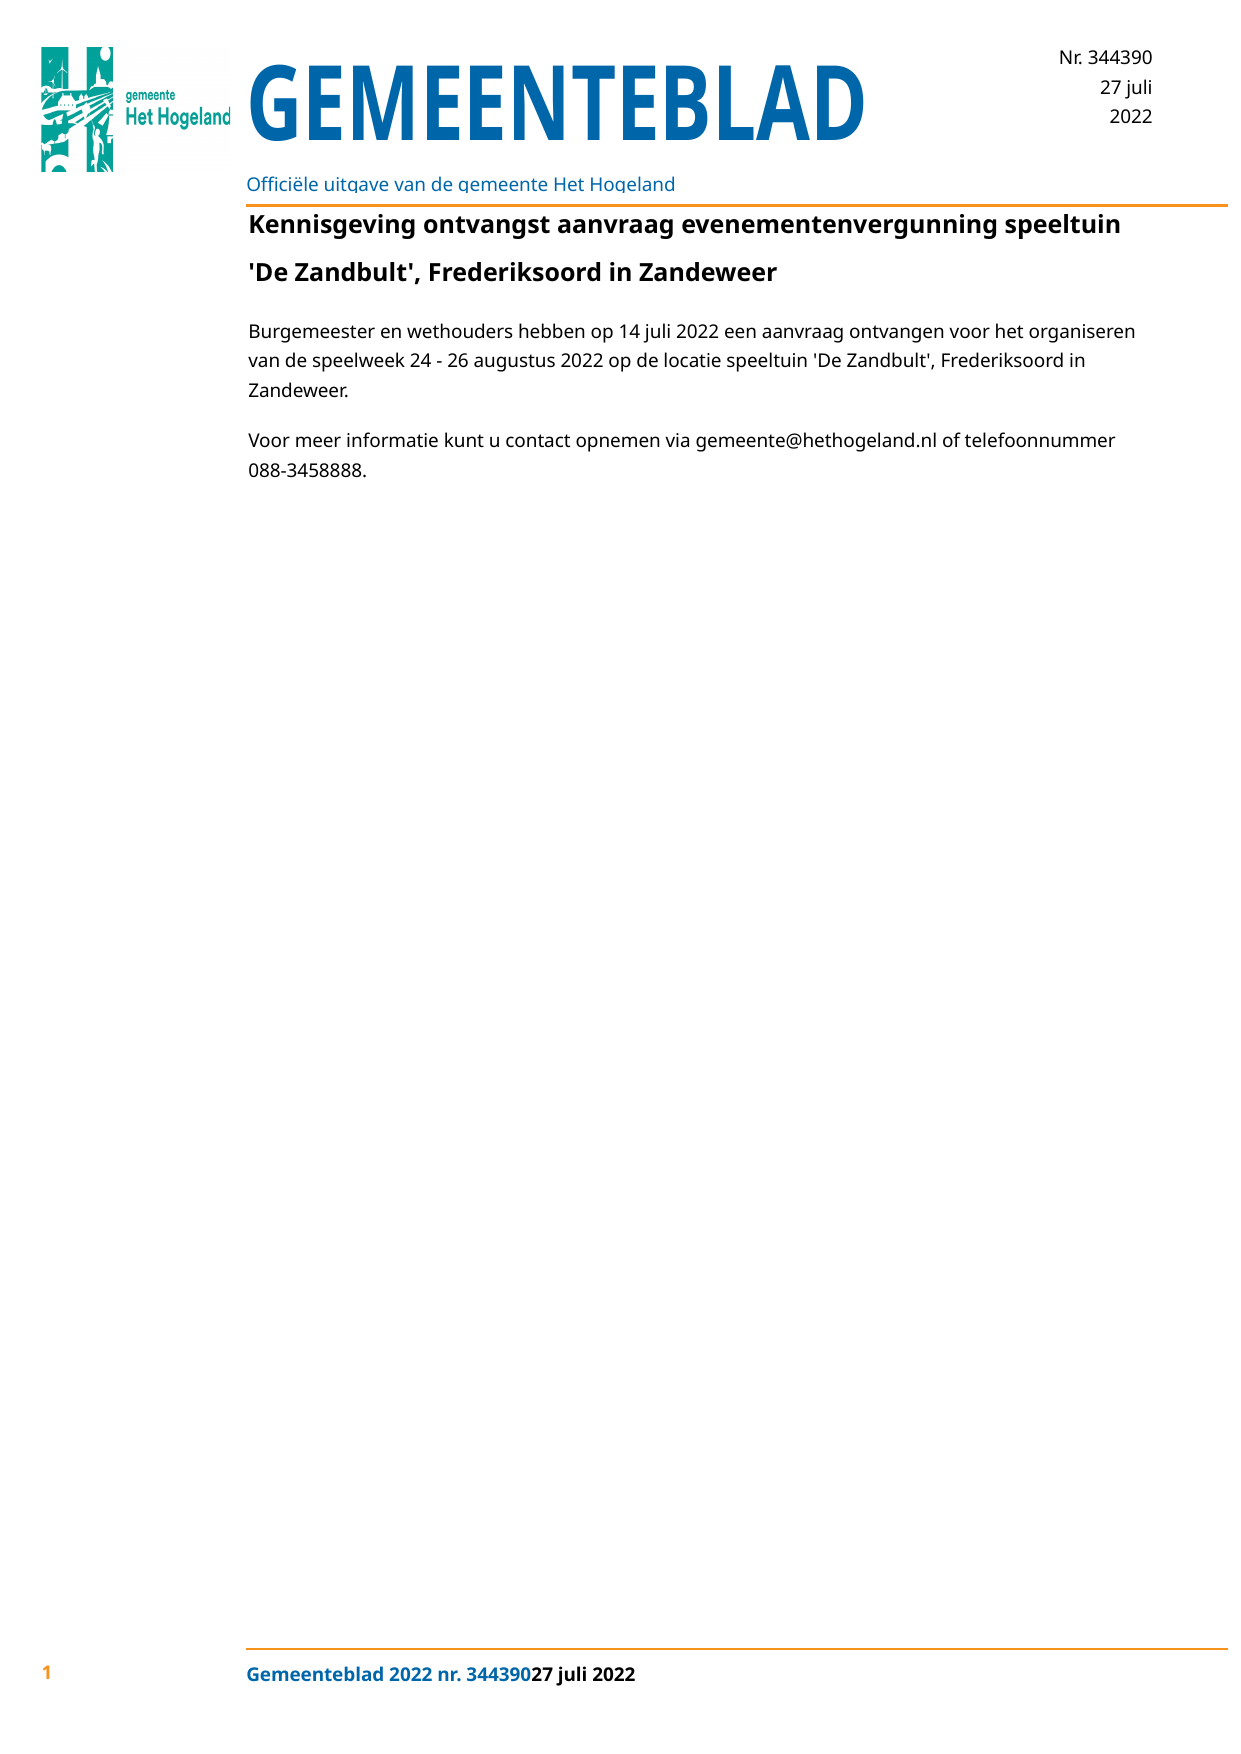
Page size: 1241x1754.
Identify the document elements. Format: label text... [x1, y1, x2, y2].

text Voor meer informatie kunt u contact opnemen via gemeente@hethogeland.nl of telefoonnummer 088-3458888. [248, 427, 1152, 483]
text Kennisgeving ontvangst aanvraag evenementenvergunning speeltuin 'De Zandbult', Frederiksoord in Zandeweer [248, 207, 1152, 288]
text Burgemeester en wethouders hebben op 14 juli 2022 een aanvraag ontvangen voor het organiseren van de speelweek 24 - 26 augustus 2022 op de locatie speeltuin 'De Zandbult', Frederiksoord in Zandeweer. [248, 318, 1152, 403]
picture [41, 47, 231, 172]
